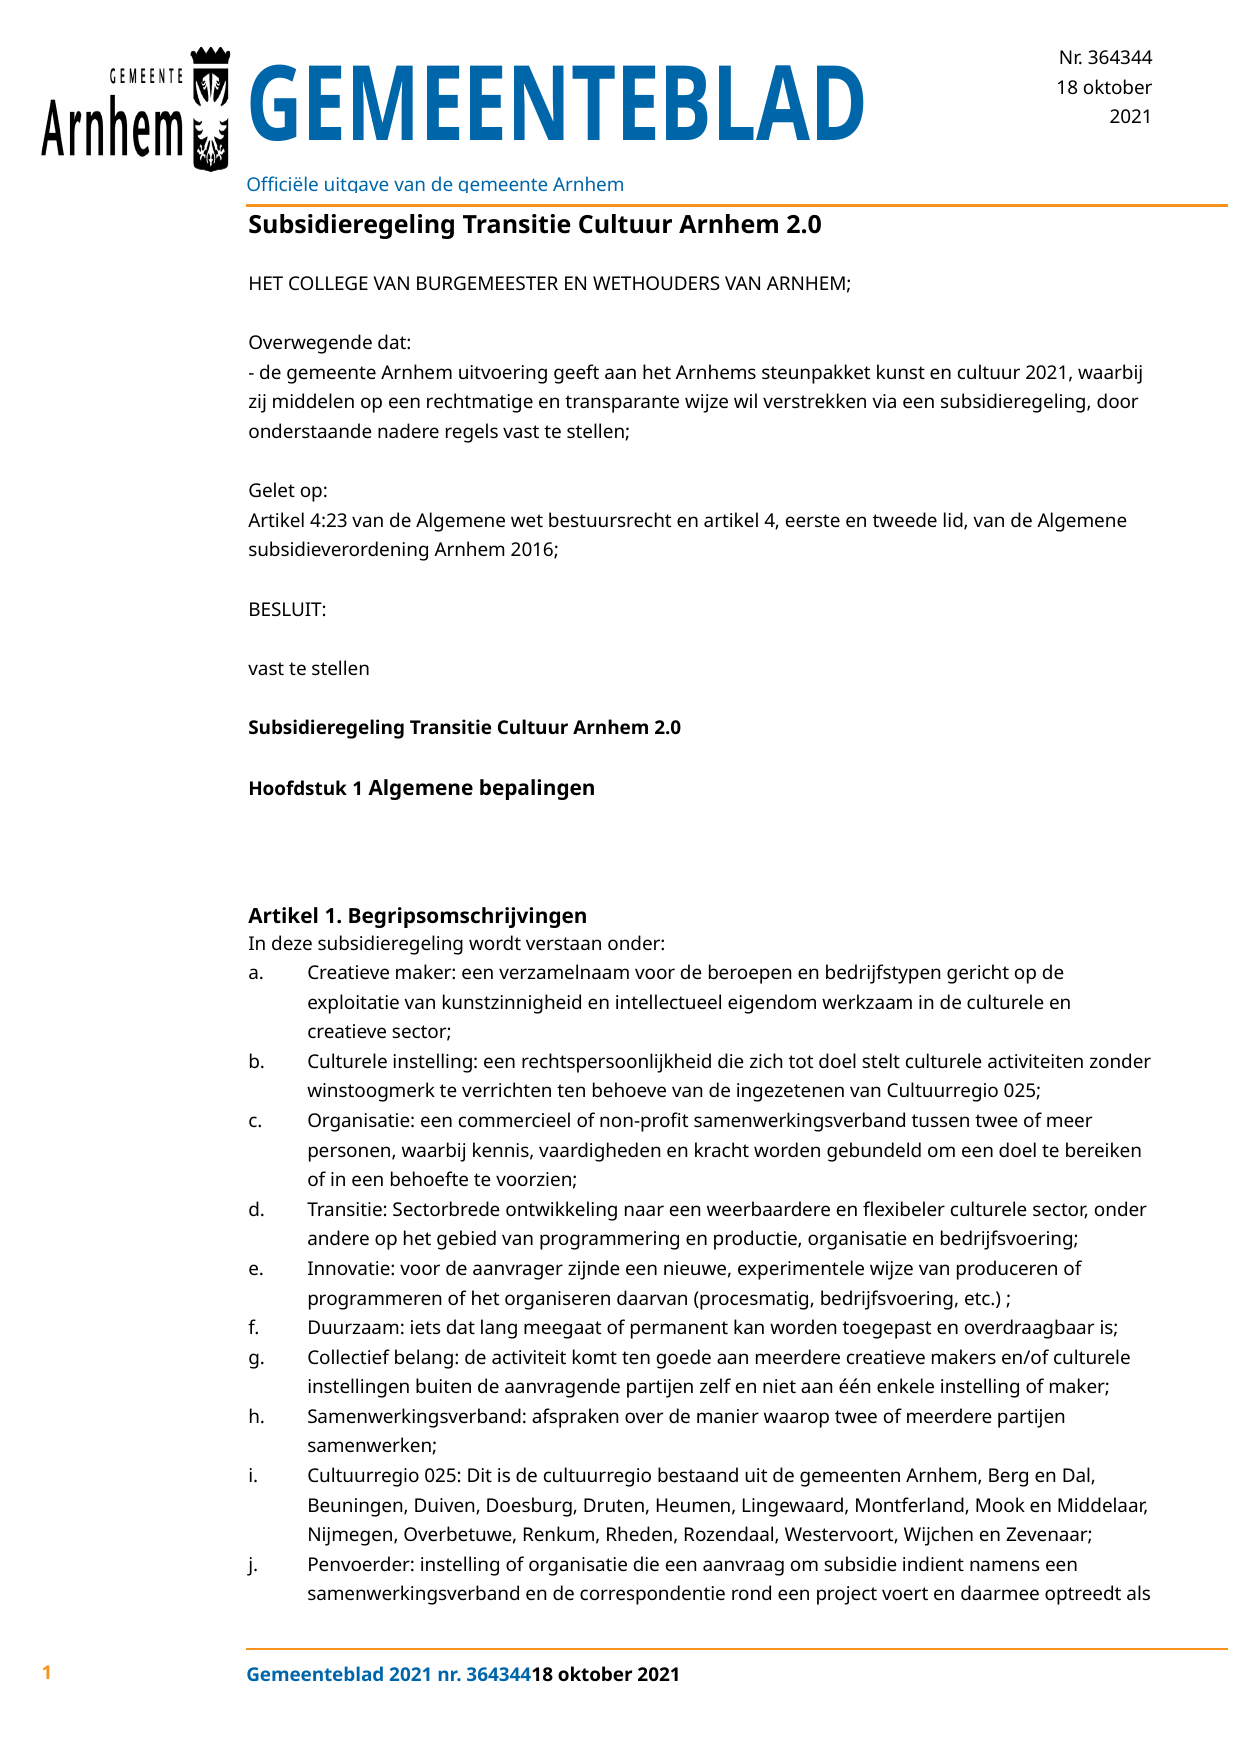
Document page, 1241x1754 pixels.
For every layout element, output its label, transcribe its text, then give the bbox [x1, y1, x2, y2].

list Collectief belang: de activiteit komt ten goede aan meerdere creatieve makers en/of culturele instellingen buiten de aanvragende partijen zelf en niet aan één enkele instelling of maker; [248, 1344, 1152, 1399]
text Artikel 1. Begripsomschrijvingen [248, 901, 1152, 930]
list Culturele instelling: een rechtspersoonlijkheid die zich tot doel stelt culturele activiteiten zonder winstoogmerk te verrichten ten behoeve van de ingezetenen van Cultuurregio 025; [248, 1048, 1152, 1103]
text vast te stellen [248, 655, 1152, 681]
text Gelet op: [248, 477, 1152, 503]
text In deze subsidieregeling wordt verstaan onder: [248, 930, 1152, 956]
text BESLUIT: [248, 596, 1152, 621]
text Artikel 4:23 van de Algemene wet bestuursrecht en artikel 4, eerste en tweede lid, van de Algemene subsidieverordening Arnhem 2016; [248, 507, 1152, 562]
picture [41, 47, 231, 172]
text HET COLLEGE VAN BURGEMEESTER EN WETHOUDERS VAN ARNHEM; [248, 270, 1152, 296]
list Cultuurregio 025: Dit is de cultuurregio bestaand uit de gemeenten Arnhem, Berg en Dal, Beuningen, Duiven, Doesburg, Druten, Heumen, Lingewaard, Montferland, Mook en Middelaar, Nijmegen, Overbetuwe, Renkum, Rheden, Rozendaal, Westervoort, Wijchen en Zevenaar; [248, 1462, 1152, 1547]
text Hoofdstuk 1 Algemene bepalingen [248, 773, 1152, 802]
text - de gemeente Arnhem uitvoering geeft aan het Arnhems steunpakket kunst en cultuur 2021, waarbij zij middelen op een rechtmatige en transparante wijze wil verstrekken via een subsidieregeling, door onderstaande nadere regels vast te stellen; [248, 359, 1152, 444]
text Subsidieregeling Transitie Cultuur Arnhem 2.0 [248, 714, 1152, 740]
list Transitie: Sectorbrede ontwikkeling naar een weerbaardere en flexibeler culturele sector, onder andere op het gebied van programmering en productie, organisatie en bedrijfsvoering; [248, 1196, 1152, 1251]
list Penvoerder: instelling of organisatie die een aanvraag om subsidie indient namens een samenwerkingsverband en de correspondentie rond een project voert en daarmee optreedt als [248, 1551, 1152, 1606]
list Creatieve maker: een verzamelnaam voor de beroepen en bedrijfstypen gericht op de exploitatie van kunstzinnigheid en intellectueel eigendom werkzaam in de culturele en creatieve sector; [248, 959, 1152, 1044]
list Samenwerkingsverband: afspraken over de manier waarop twee of meerdere partijen samenwerken; [248, 1403, 1152, 1458]
list Organisatie: een commercieel of non-profit samenwerkingsverband tussen twee of meer personen, waarbij kennis, vaardigheden en kracht worden gebundeld om een doel te bereiken of in een behoefte te voorzien; [248, 1107, 1152, 1192]
list Innovatie: voor de aanvrager zijnde een nieuwe, experimentele wijze van produceren of programmeren of het organiseren daarvan (procesmatig, bedrijfsvoering, etc.) ; [248, 1255, 1152, 1311]
text Subsidieregeling Transitie Cultuur Arnhem 2.0 [248, 207, 1152, 241]
list Duurzaam: iets dat lang meegaat of permanent kan worden toegepast en overdraagbaar is; [248, 1314, 1152, 1340]
text Overwegende dat: [248, 329, 1152, 355]
